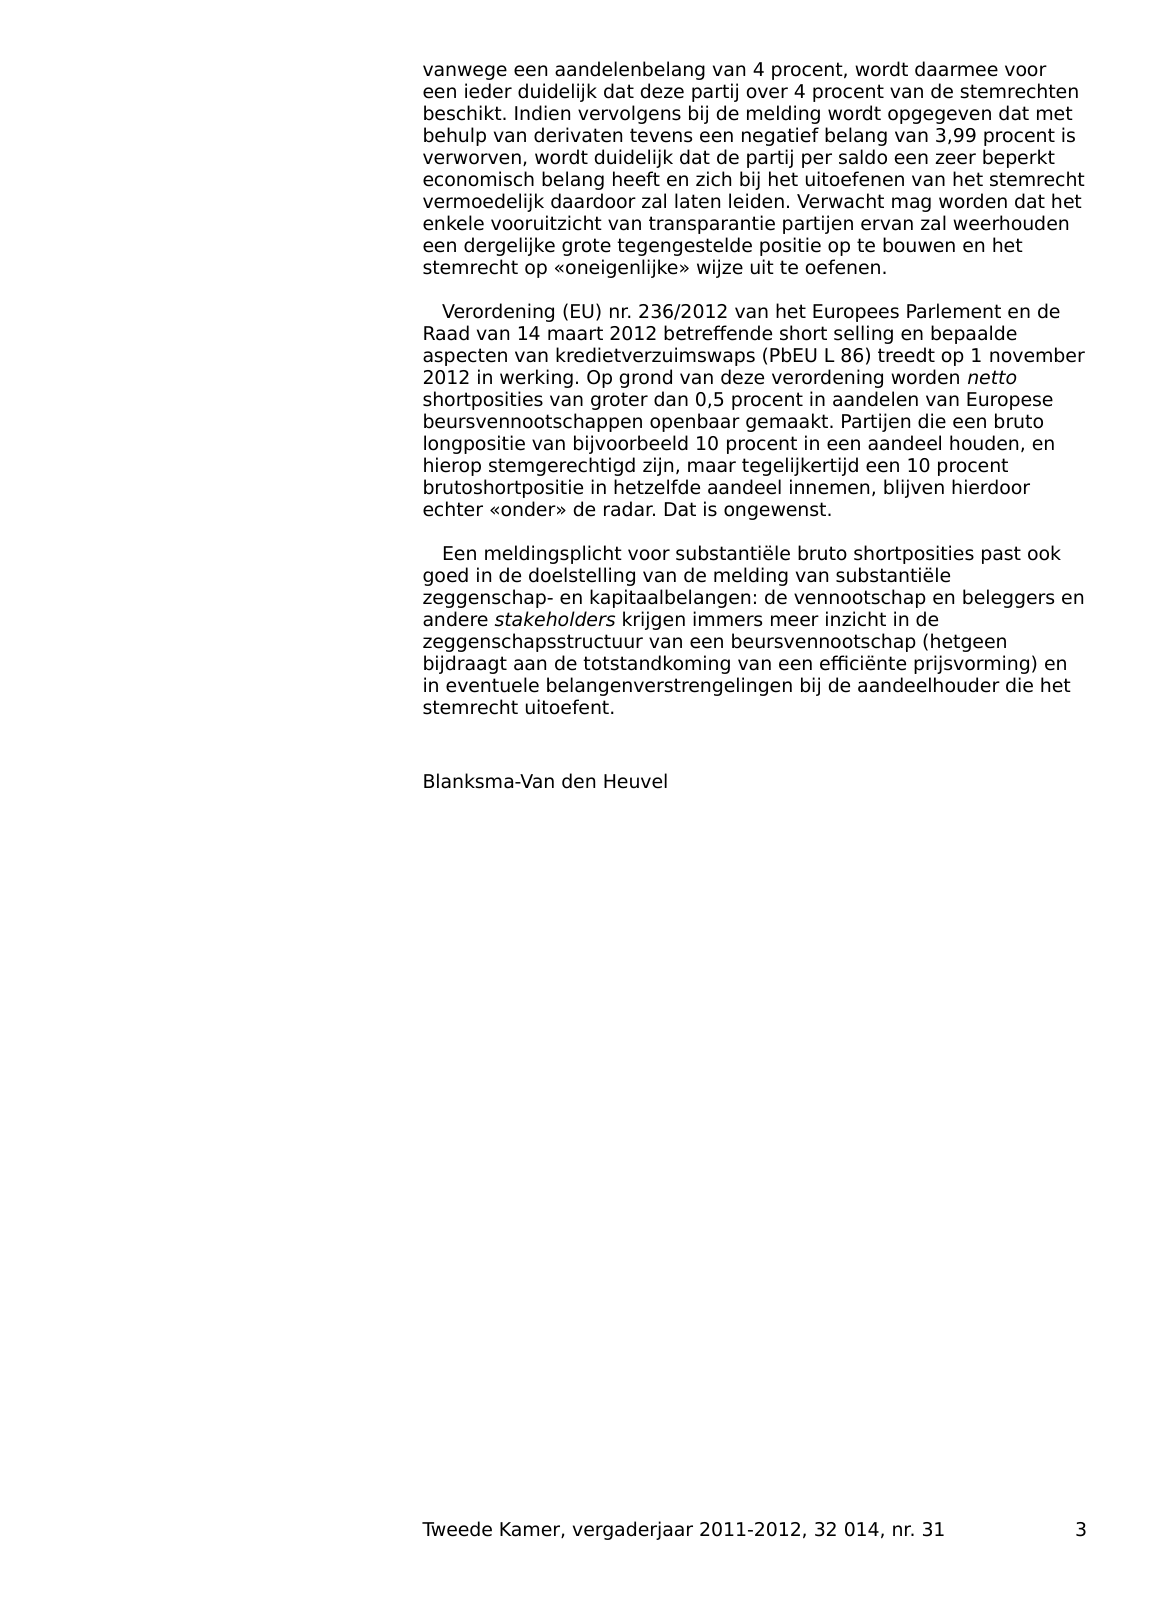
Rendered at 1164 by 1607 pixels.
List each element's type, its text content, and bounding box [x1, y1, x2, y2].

text vanwege een aandelenbelang van 4 procent, wordt daarmee voor een ieder duidelijk dat deze partij over 4 procent van de stemrechten beschikt. Indien vervolgens bij de melding wordt opgegeven dat met behulp van derivaten tevens een negatief belang van 3,99 procent is verworven, wordt duidelijk dat de partij per saldo een zeer beperkt economisch belang heeft en zich bij het uitoefenen van het stemrecht vermoedelijk daardoor zal laten leiden. Verwacht mag worden dat het enkele vooruitzicht van transparantie partijen ervan zal weerhouden een dergelijke grote tegengestelde positie op te bouwen en het stemrecht op «oneigenlijke» wijze uit te oefenen. [422, 59, 1087, 279]
text Verordening (EU) nr. 236/2012 van het Europees Parlement en de Raad van 14 maart 2012 betreffende short selling en bepaalde aspecten van kredietverzuimswaps (PbEU L 86) treedt op 1 november 2012 in werking. Op grond van deze verordening worden netto shortposities van groter dan 0,5 procent in aandelen van Europese beursvennootschappen openbaar gemaakt. Partijen die een bruto longpositie van bijvoorbeeld 10 procent in een aandeel houden, en hierop stemgerechtigd zijn, maar tegelijkertijd een 10 procent brutoshortpositie in hetzelfde aandeel innemen, blijven hierdoor echter «onder» de radar. Dat is ongewenst. [422, 301, 1087, 521]
text Een meldingsplicht voor substantiële bruto shortposities past ook goed in de doelstelling van de melding van substantiële zeggenschap- en kapitaalbelangen: de vennootschap en beleggers en andere stakeholders krijgen immers meer inzicht in de zeggenschapsstructuur van een beursvennootschap (hetgeen bijdraagt aan de totstandkoming van een efficiënte prijsvorming) en in eventuele belangenverstrengelingen bij de aandeelhouder die het stemrecht uitoefent. [422, 543, 1087, 719]
text Blanksma-Van den Heuvel [422, 749, 1087, 793]
